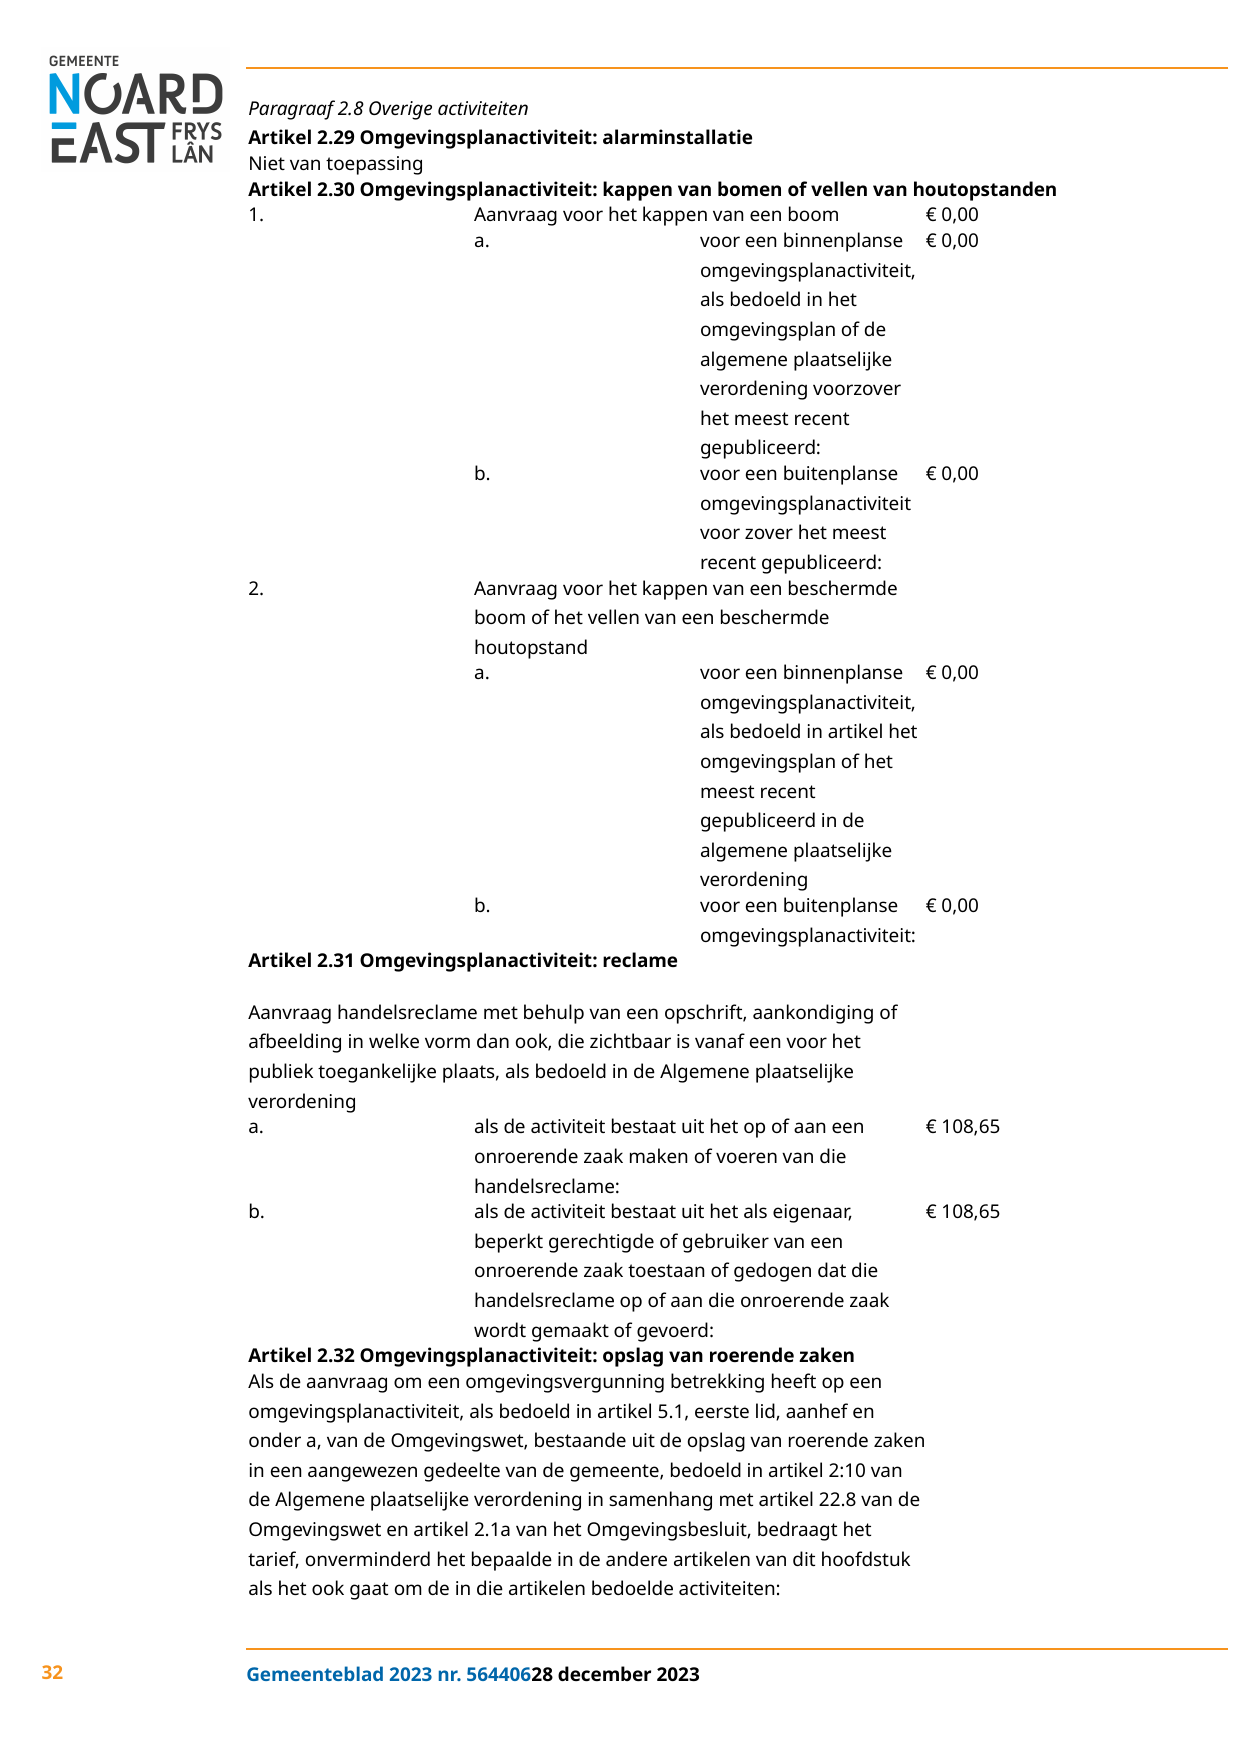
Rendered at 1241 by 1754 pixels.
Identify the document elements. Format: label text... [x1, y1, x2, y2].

table_cell a. [474, 228, 700, 460]
table_cell Aanvraag handelsreclame met behulp van een opschrift, aankondiging of afbeelding in welke vorm dan ook, die zichtbaar is vanaf een voor het publiek toegankelijke plaats, als bedoeld in de Algemene plaatselijke verordening [248, 999, 926, 1114]
table_cell voor een buitenplanse omgevingsplanactiviteit: [700, 893, 926, 948]
table_cell [248, 893, 474, 948]
table_cell [926, 1368, 1152, 1601]
table_cell voor een binnenplanse omgevingsplanactiviteit, als bedoeld in het omgevingsplan of de algemene plaatselijke verordening voorzover het meest recent gepubliceerd: [700, 228, 926, 460]
table_cell Aanvraag voor het kappen van een beschermde boom of het vellen van een beschermde houtopstand [474, 575, 926, 659]
table_cell b. [474, 893, 700, 948]
picture [41, 47, 231, 172]
table_header Artikel 2.29 Omgevingsplanactiviteit: alarminstallatie [248, 125, 926, 150]
table_cell 2. [248, 575, 474, 659]
table_cell 1. [248, 202, 474, 227]
table_cell [926, 150, 1152, 176]
table_cell a. [248, 1114, 474, 1198]
table_cell € 0,00 [926, 460, 1152, 575]
table_cell € 0,00 [926, 228, 1152, 460]
table_cell Niet van toepassing [248, 150, 926, 176]
table_cell Artikel 2.31 Omgevingsplanactiviteit: reclame [248, 948, 926, 973]
text Paragraaf 2.8 Overige activiteiten [248, 95, 1152, 121]
table_cell Artikel 2.32 Omgevingsplanactiviteit: opslag van roerende zaken [248, 1343, 926, 1368]
table_cell [248, 974, 926, 999]
table_cell € 0,00 [926, 660, 1152, 892]
table_cell € 0,00 [926, 893, 1152, 948]
table_cell Aanvraag voor het kappen van een boom [474, 202, 926, 227]
table_cell [926, 974, 1152, 999]
table_cell voor een buitenplanse omgevingsplanactiviteit voor zover het meest recent gepubliceerd: [700, 460, 926, 575]
table_cell [248, 460, 474, 575]
table_cell € 108,65 [926, 1199, 1152, 1343]
table_cell € 0,00 [926, 202, 1152, 227]
table_cell als de activiteit bestaat uit het als eigenaar, beperkt gerechtigde of gebruiker van een onroerende zaak toestaan of gedogen dat die handelsreclame op of aan die onroerende zaak wordt gemaakt of gevoerd: [474, 1199, 926, 1343]
table_cell [248, 660, 474, 892]
table_cell [926, 999, 1152, 1114]
table_cell a. [474, 660, 700, 892]
table_cell [926, 1343, 1152, 1368]
table_cell voor een binnenplanse omgevingsplanactiviteit, als bedoeld in artikel het omgevingsplan of het meest recent gepubliceerd in de algemene plaatselijke verordening [700, 660, 926, 892]
table_cell [926, 575, 1152, 659]
table_cell als de activiteit bestaat uit het op of aan een onroerende zaak maken of voeren van die handelsreclame: [474, 1114, 926, 1198]
table_cell Artikel 2.30 Omgevingsplanactiviteit: kappen van bomen of vellen van houtopstanden [248, 176, 1152, 202]
table_cell [248, 228, 474, 460]
table_header [926, 125, 1152, 150]
table_cell b. [248, 1199, 474, 1343]
table_cell b. [474, 460, 700, 575]
table_cell € 108,65 [926, 1114, 1152, 1198]
table_cell [926, 948, 1152, 973]
table_cell Als de aanvraag om een omgevingsvergunning betrekking heeft op een omgevingsplanactiviteit, als bedoeld in artikel 5.1, eerste lid, aanhef en onder a, van de Omgevingswet, bestaande uit de opslag van roerende zaken in een aangewezen gedeelte van de gemeente, bedoeld in artikel 2:10 van de Algemene plaatselijke verordening in samenhang met artikel 22.8 van de Omgevingswet en artikel 2.1a van het Omgevingsbesluit, bedraagt het tarief, onverminderd het bepaalde in de andere artikelen van dit hoofdstuk als het ook gaat om de in die artikelen bedoelde activiteiten: [248, 1368, 926, 1601]
